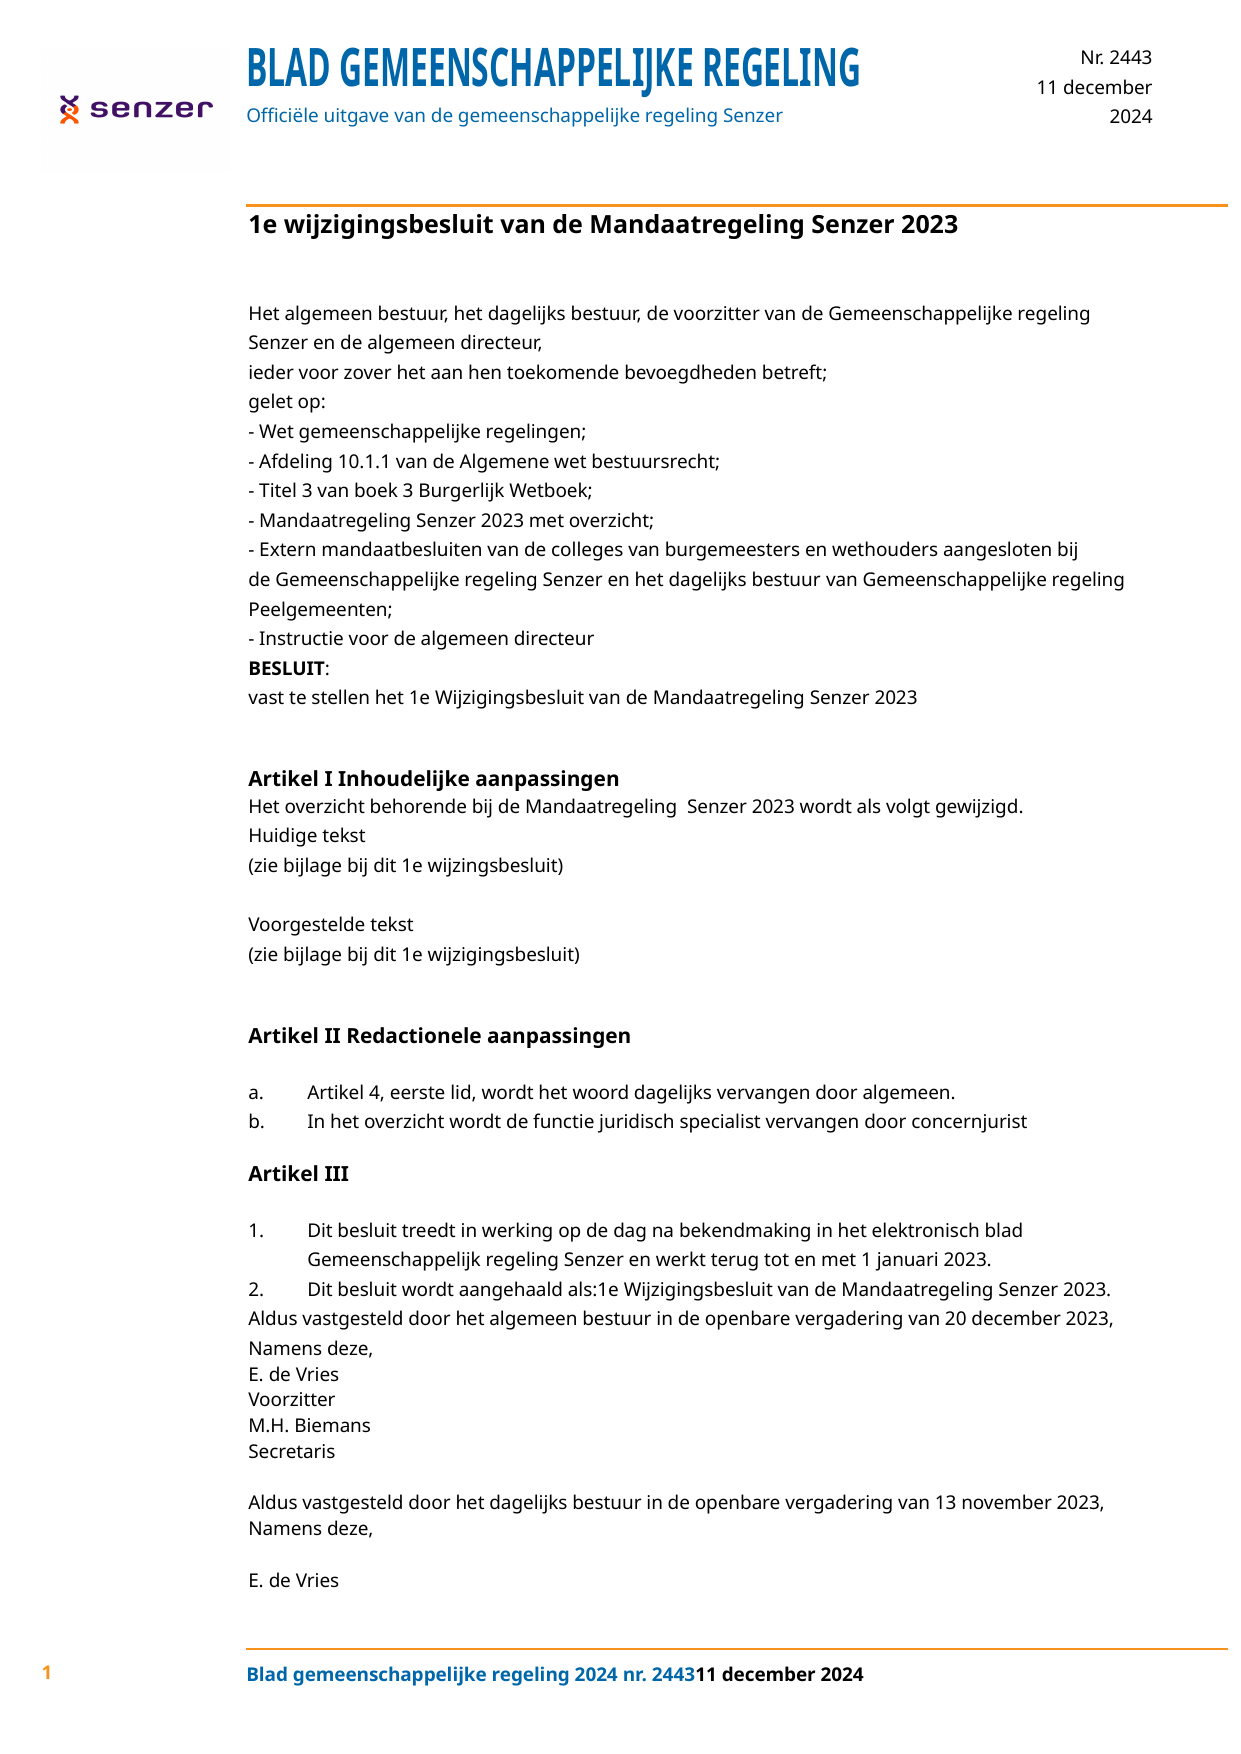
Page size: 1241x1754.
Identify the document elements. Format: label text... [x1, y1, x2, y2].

text - Mandaatregeling Senzer 2023 met overzicht; [248, 507, 1152, 533]
text Huidige tekst [248, 822, 1152, 848]
text M.H. Biemans [248, 1412, 1152, 1438]
text Aldus vastgesteld door het dagelijks bestuur in de openbare vergadering van 13 november 2023, [248, 1489, 1152, 1515]
text E. de Vries [248, 1567, 1152, 1592]
text - Instructie voor de algemeen directeur [248, 625, 1152, 651]
text Namens deze, [248, 1335, 1152, 1361]
text Het algemeen bestuur, het dagelijks bestuur, de voorzitter van de Gemeenschappelijke regeling Senzer en de algemeen directeur, [248, 300, 1152, 355]
text Voorzitter [248, 1387, 1152, 1412]
text (zie bijlage bij dit 1e wijzigingsbesluit) [248, 941, 1152, 967]
text Het overzicht behorende bij de Mandaatregeling Senzer 2023 wordt als volgt gewijzigd. [248, 793, 1152, 819]
picture [41, 47, 231, 172]
text - Titel 3 van boek 3 Burgerlijk Wetboek; [248, 477, 1152, 503]
list Artikel 4, eerste lid, wordt het woord dagelijks vervangen door algemeen. [248, 1079, 1152, 1104]
list Dit besluit wordt aangehaald als:1e Wijzigingsbesluit van de Mandaatregeling Senzer 2023. [248, 1276, 1152, 1302]
text (zie bijlage bij dit 1e wijzingsbesluit) [248, 852, 1152, 878]
text - Extern mandaatbesluiten van de colleges van burgemeesters en wethouders aangesloten bij de Gemeenschappelijke regeling Senzer en het dagelijks bestuur van Gemeenschappelijke regeling Peelgemeenten; [248, 537, 1152, 621]
text - Afdeling 10.1.1 van de Algemene wet bestuursrecht; [248, 448, 1152, 473]
text Secretaris [248, 1438, 1152, 1464]
text Namens deze, [248, 1515, 1152, 1541]
text Aldus vastgesteld door het algemeen bestuur in de openbare vergadering van 20 december 2023, [248, 1306, 1152, 1331]
text Artikel III [248, 1159, 1152, 1187]
text E. de Vries [248, 1361, 1152, 1387]
list In het overzicht wordt de functie juridisch specialist vervangen door concernjurist [248, 1108, 1152, 1134]
text BESLUIT: [248, 655, 1152, 681]
list Dit besluit treedt in werking op de dag na bekendmaking in het elektronisch blad Gemeenschappelijk regeling Senzer en werkt terug tot en met 1 januari 2023. [248, 1217, 1152, 1272]
text gelet op: [248, 389, 1152, 414]
text Artikel I Inhoudelijke aanpassingen [248, 764, 1152, 793]
text Voorgestelde tekst [248, 911, 1152, 937]
text ieder voor zover het aan hen toekomende bevoegdheden betreft; [248, 359, 1152, 385]
text - Wet gemeenschappelijke regelingen; [248, 418, 1152, 444]
text 1e wijzigingsbesluit van de Mandaatregeling Senzer 2023 [248, 207, 1152, 241]
text vast te stellen het 1e Wijzigingsbesluit van de Mandaatregeling Senzer 2023 [248, 684, 1152, 710]
text Artikel II Redactionele aanpassingen [248, 1021, 1152, 1049]
